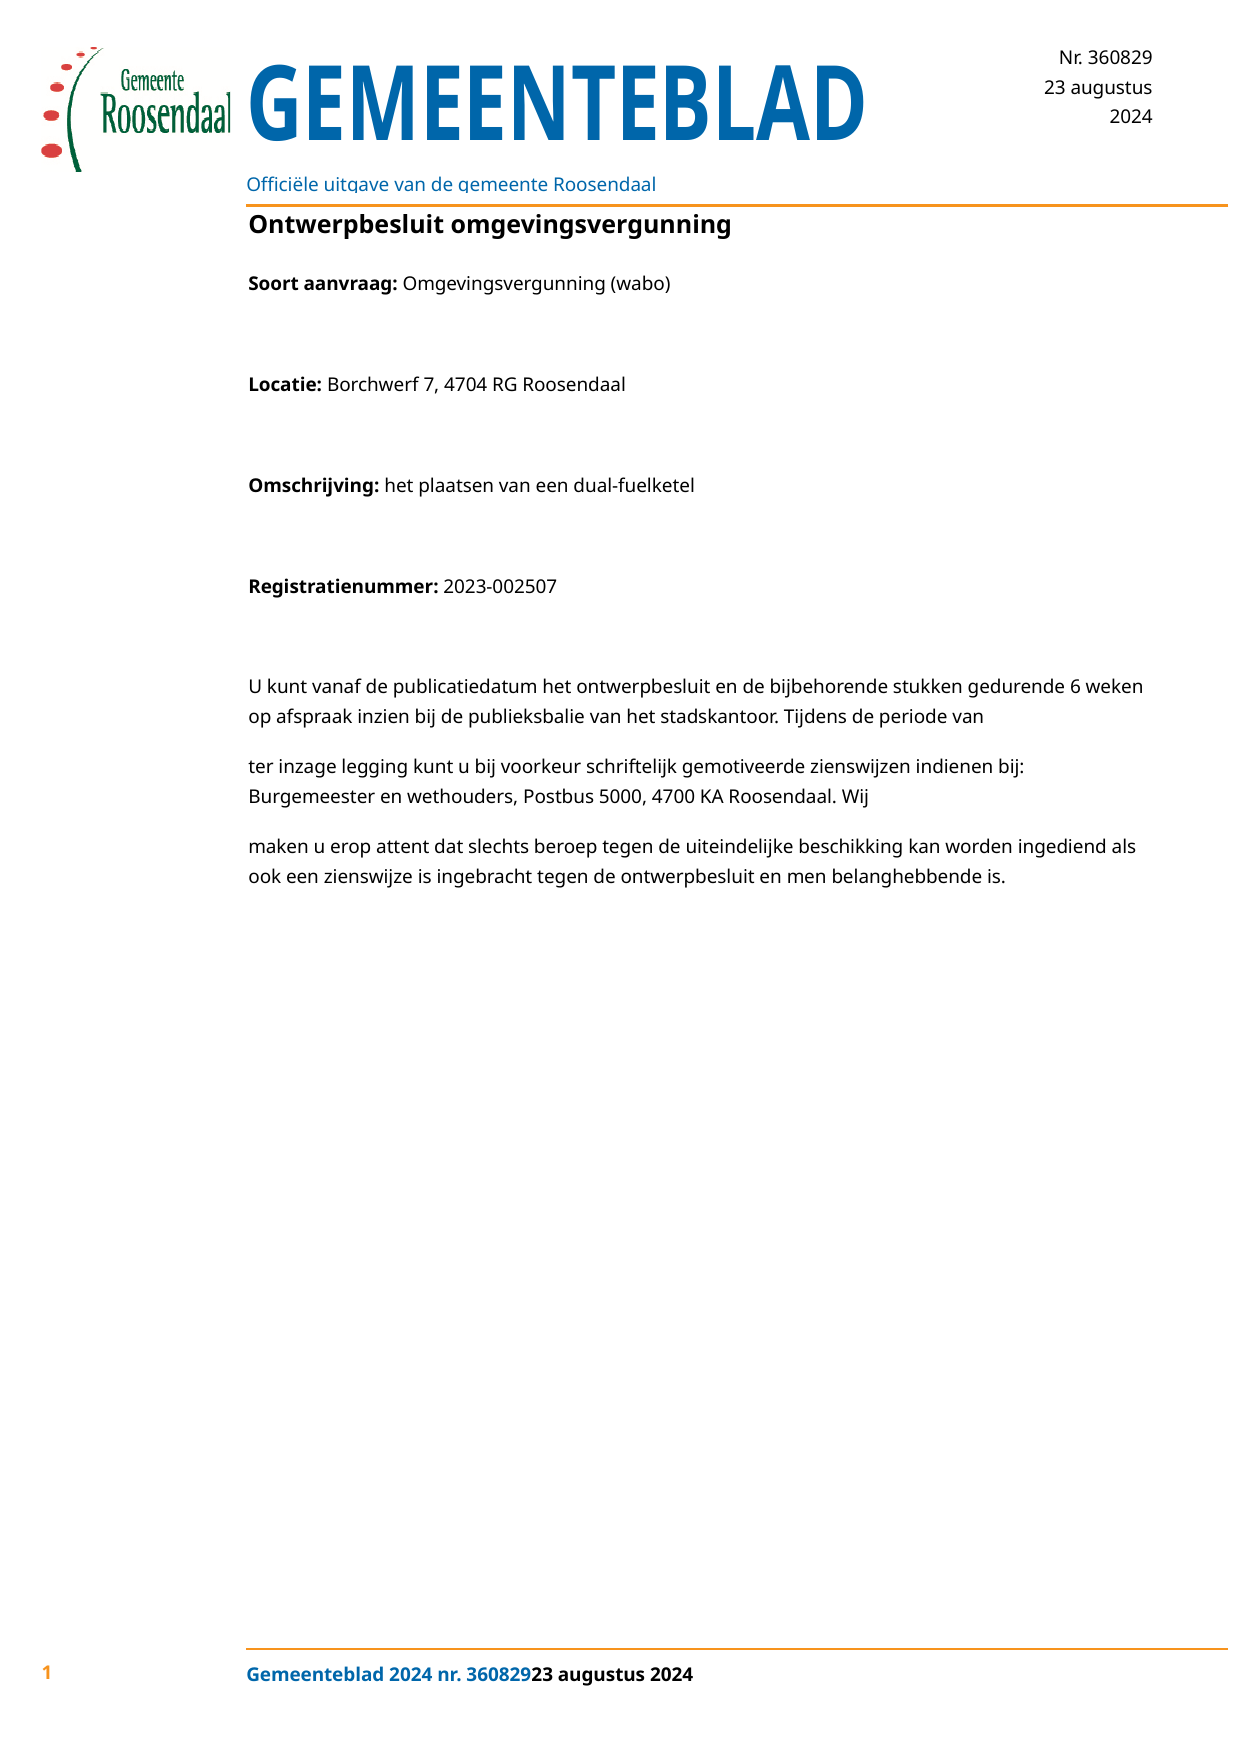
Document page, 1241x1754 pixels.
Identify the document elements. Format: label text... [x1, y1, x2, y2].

text Soort aanvraag: Omgevingsvergunning (wabo) [248, 270, 1152, 296]
text maken u erop attent dat slechts beroep tegen de uiteindelijke beschikking kan worden ingediend als ook een zienswijze is ingebracht tegen de ontwerpbesluit en men belanghebbende is. [248, 834, 1152, 889]
picture [41, 47, 231, 172]
text ter inzage legging kunt u bij voorkeur schriftelijk gemotiveerde zienswijzen indienen bij: Burgemeester en wethouders, Postbus 5000, 4700 KA Roosendaal. Wij [248, 754, 1152, 809]
text Locatie: Borchwerf 7, 4704 RG Roosendaal [248, 371, 1152, 397]
text Omschrijving: het plaatsen van een dual-fuelketel [248, 472, 1152, 498]
text Registratienummer: 2023-002507 [248, 573, 1152, 598]
text Ontwerpbesluit omgevingsvergunning [248, 207, 1152, 241]
text U kunt vanaf de publicatiedatum het ontwerpbesluit en de bijbehorende stukken gedurende 6 weken op afspraak inzien bij de publieksbalie van het stadskantoor. Tijdens de periode van [248, 674, 1152, 729]
